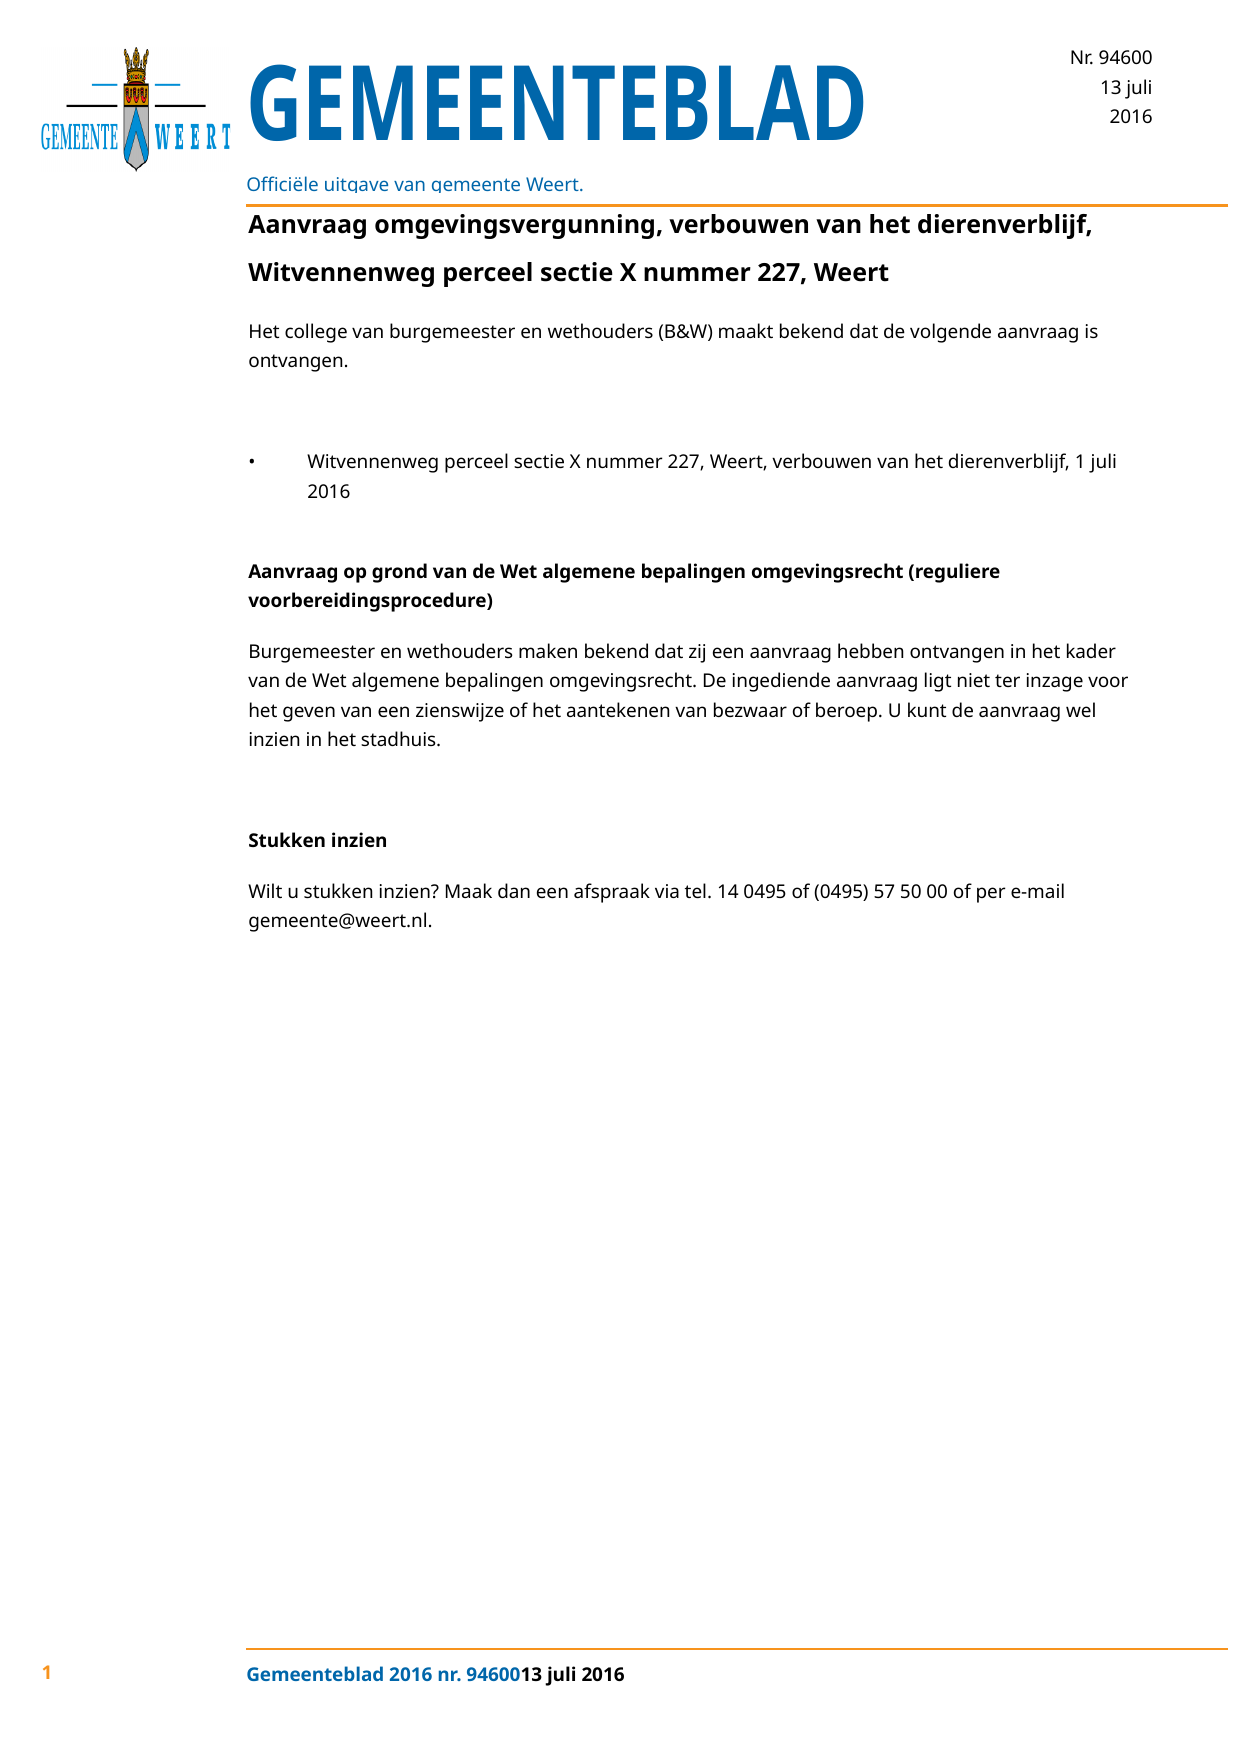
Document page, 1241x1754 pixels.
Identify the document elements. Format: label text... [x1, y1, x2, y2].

text Stukken inzien [248, 827, 1152, 853]
text Het college van burgemeester en wethouders (B&W) maakt bekend dat de volgende aanvraag is ontvangen. [248, 318, 1152, 373]
text Burgemeester en wethouders maken bekend dat zij een aanvraag hebben ontvangen in het kader van de Wet algemene bepalingen omgevingsrecht. De ingediende aanvraag ligt niet ter inzage voor het geven van een zienswijze of het aantekenen van bezwaar of beroep. U kunt de aanvraag wel inzien in het stadhuis. [248, 638, 1152, 752]
list Witvennenweg perceel sectie X nummer 227, Weert, verbouwen van het dierenverblijf, 1 juli 2016 [248, 448, 1152, 504]
text Aanvraag omgevingsvergunning, verbouwen van het dierenverblijf, Witvennenweg perceel sectie X nummer 227, Weert [248, 207, 1152, 288]
text Wilt u stukken inzien? Maak dan een afspraak via tel. 14 0495 of (0495) 57 50 00 of per e-mail gemeente@weert.nl. [248, 878, 1152, 933]
text Aanvraag op grond van de Wet algemene bepalingen omgevingsrecht (reguliere voorbereidingsprocedure) [248, 558, 1152, 613]
picture [41, 47, 231, 172]
